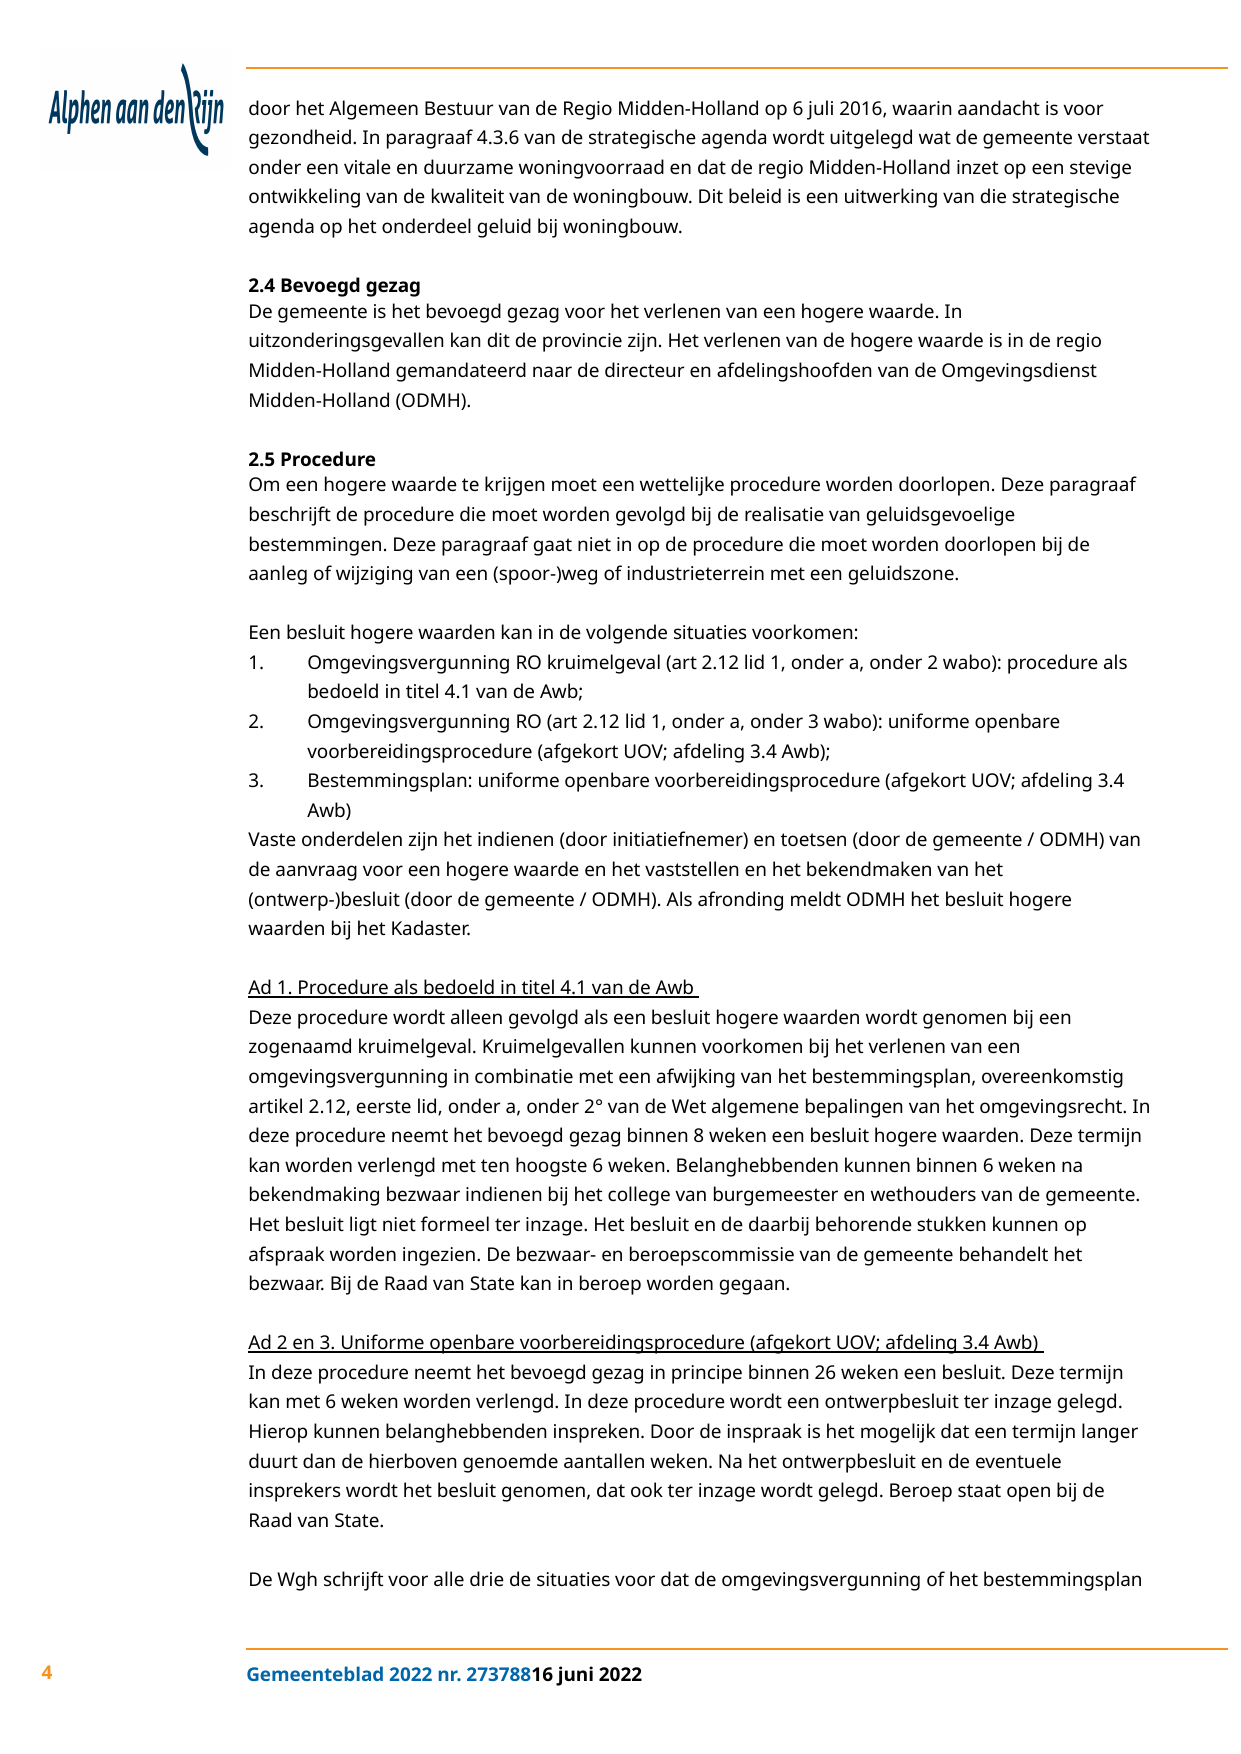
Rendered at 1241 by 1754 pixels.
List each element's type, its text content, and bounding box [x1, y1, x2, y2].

picture [41, 47, 231, 172]
list Bestemmingsplan: uniforme openbare voorbereidingsprocedure (afgekort UOV; afdeling 3.4 Awb) [248, 767, 1152, 823]
text Ad 2 en 3. Uniforme openbare voorbereidingsprocedure (afgekort UOV; afdeling 3.4 Awb) [248, 1329, 1152, 1355]
text Ad 1. Procedure als bedoeld in titel 4.1 van de Awb [248, 974, 1152, 1000]
list Omgevingsvergunning RO (art 2.12 lid 1, onder a, onder 3 wabo): uniforme openbare voorbereidingsprocedure (afgekort UOV; afdeling 3.4 Awb); [248, 708, 1152, 764]
text In deze procedure neemt het bevoegd gezag in principe binnen 26 weken een besluit. Deze termijn kan met 6 weken worden verlengd. In deze procedure wordt een ontwerpbesluit ter inzage gelegd. Hierop kunnen belanghebbenden inspreken. Door de inspraak is het mogelijk dat een termijn langer duurt dan de hierboven genoemde aantallen weken. Na het ontwerpbesluit en de eventuele insprekers wordt het besluit genomen, dat ook ter inzage wordt gelegd. Beroep staat open bij de Raad van State. [248, 1359, 1152, 1533]
text Een besluit hogere waarden kan in de volgende situaties voorkomen: [248, 619, 1152, 645]
text 2.5 Procedure [248, 446, 1152, 472]
text door het Algemeen Bestuur van de Regio Midden-Holland op 6 juli 2016, waarin aandacht is voor gezondheid. In paragraaf 4.3.6 van de strategische agenda wordt uitgelegd wat de gemeente verstaat onder een vitale en duurzame woningvoorraad en dat de regio Midden-Holland inzet op een stevige ontwikkeling van de kwaliteit van de woningbouw. Dit beleid is een uitwerking van die strategische agenda op het onderdeel geluid bij woningbouw. [248, 95, 1152, 239]
text Om een hogere waarde te krijgen moet een wettelijke procedure worden doorlopen. Deze paragraaf beschrijft de procedure die moet worden gevolgd bij de realisatie van geluidsgevoelige bestemmingen. Deze paragraaf gaat niet in op de procedure die moet worden doorlopen bij de aanleg of wijziging van een (spoor-)weg of industrieterrein met een geluidszone. [248, 472, 1152, 586]
text 2.4 Bevoegd gezag [248, 272, 1152, 298]
list Omgevingsvergunning RO kruimelgeval (art 2.12 lid 1, onder a, onder 2 wabo): procedure als bedoeld in titel 4.1 van de Awb; [248, 649, 1152, 704]
text De gemeente is het bevoegd gezag voor het verlenen van een hogere waarde. In uitzonderingsgevallen kan dit de provincie zijn. Het verlenen van de hogere waarde is in de regio Midden-Holland gemandateerd naar de directeur en afdelingshoofden van de Omgevingsdienst Midden-Holland (ODMH). [248, 298, 1152, 412]
text Deze procedure wordt alleen gevolgd als een besluit hogere waarden wordt genomen bij een zogenaamd kruimelgeval. Kruimelgevallen kunnen voorkomen bij het verlenen van een omgevingsvergunning in combinatie met een afwijking van het bestemmingsplan, overeenkomstig artikel 2.12, eerste lid, onder a, onder 2° van de Wet algemene bepalingen van het omgevingsrecht. In deze procedure neemt het bevoegd gezag binnen 8 weken een besluit hogere waarden. Deze termijn kan worden verlengd met ten hoogste 6 weken. Belanghebbenden kunnen binnen 6 weken na bekendmaking bezwaar indienen bij het college van burgemeester en wethouders van de gemeente. Het besluit ligt niet formeel ter inzage. Het besluit en de daarbij behorende stukken kunnen op afspraak worden ingezien. De bezwaar- en beroepscommissie van de gemeente behandelt het bezwaar. Bij de Raad van State kan in beroep worden gegaan. [248, 1004, 1152, 1296]
text De Wgh schrijft voor alle drie de situaties voor dat de omgevingsvergunning of het bestemmingsplan [248, 1566, 1152, 1592]
text Vaste onderdelen zijn het indienen (door initiatiefnemer) en toetsen (door de gemeente / ODMH) van de aanvraag voor een hogere waarde en het vaststellen en het bekendmaken van het (ontwerp-)besluit (door de gemeente / ODMH). Als afronding meldt ODMH het besluit hogere waarden bij het Kadaster. [248, 827, 1152, 941]
